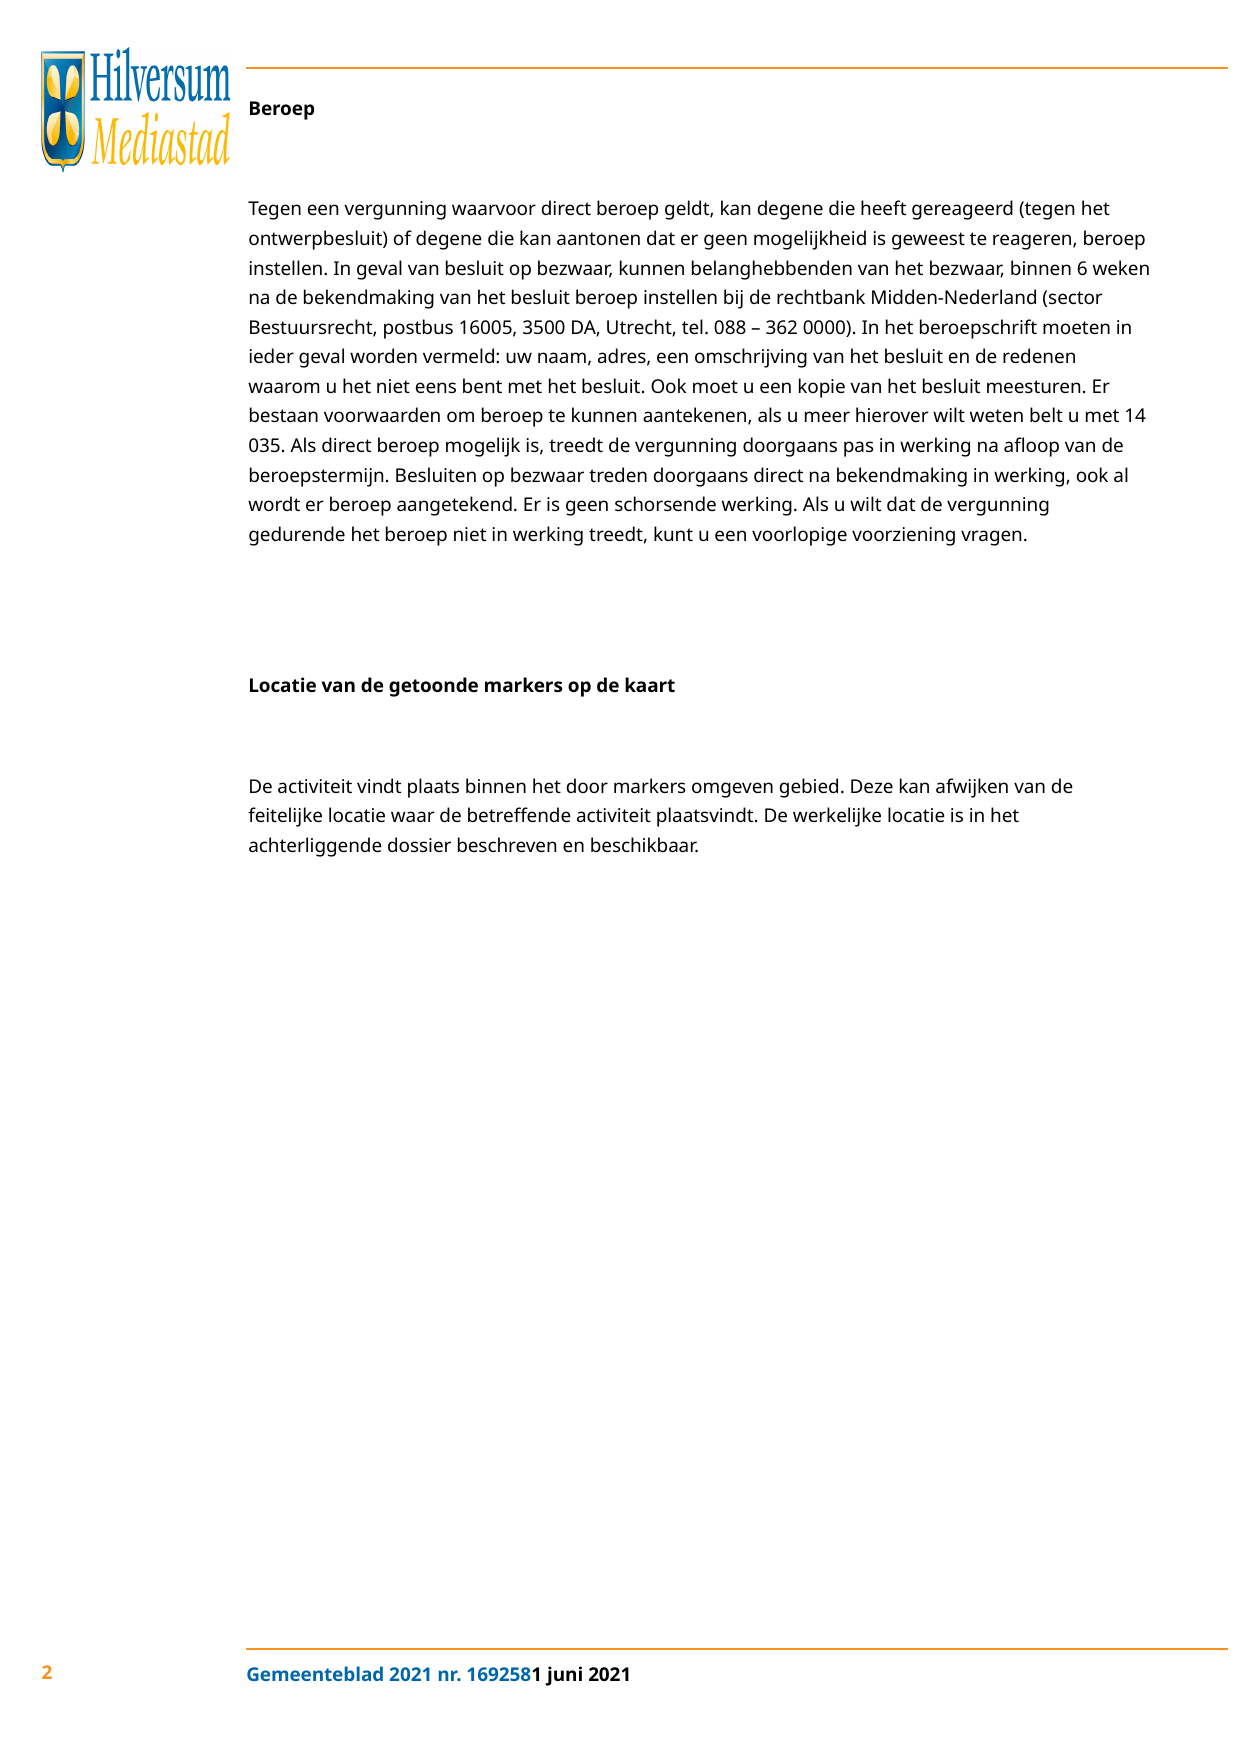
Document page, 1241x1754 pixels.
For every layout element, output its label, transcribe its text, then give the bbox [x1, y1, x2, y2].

text Tegen een vergunning waarvoor direct beroep geldt, kan degene die heeft gereageerd (tegen het ontwerpbesluit) of degene die kan aantonen dat er geen mogelijkheid is geweest te reageren, beroep instellen. In geval van besluit op bezwaar, kunnen belanghebbenden van het bezwaar, binnen 6 weken na de bekendmaking van het besluit beroep instellen bij de rechtbank Midden-Nederland (sector Bestuursrecht, postbus 16005, 3500 DA, Utrecht, tel. 088 – 362 0000). In het beroepschrift moeten in ieder geval worden vermeld: uw naam, adres, een omschrijving van het besluit en de redenen waarom u het niet eens bent met het besluit. Ook moet u een kopie van het besluit meesturen. Er bestaan voorwaarden om beroep te kunnen aantekenen, als u meer hierover wilt weten belt u met 14 035. Als direct beroep mogelijk is, treedt de vergunning doorgaans pas in werking na afloop van de beroepstermijn. Besluiten op bezwaar treden doorgaans direct na bekendmaking in werking, ook al wordt er beroep aangetekend. Er is geen schorsende werking. Als u wilt dat de vergunning gedurende het beroep niet in werking treedt, kunt u een voorlopige voorziening vragen. [248, 196, 1152, 547]
text De activiteit vindt plaats binnen het door markers omgeven gebied. Deze kan afwijken van de feitelijke locatie waar de betreffende activiteit plaatsvindt. De werkelijke locatie is in het achterliggende dossier beschreven en beschikbaar. [248, 773, 1152, 858]
picture [41, 47, 231, 172]
text Beroep [248, 95, 1152, 121]
text Locatie van de getoonde markers op de kaart [248, 672, 1152, 698]
